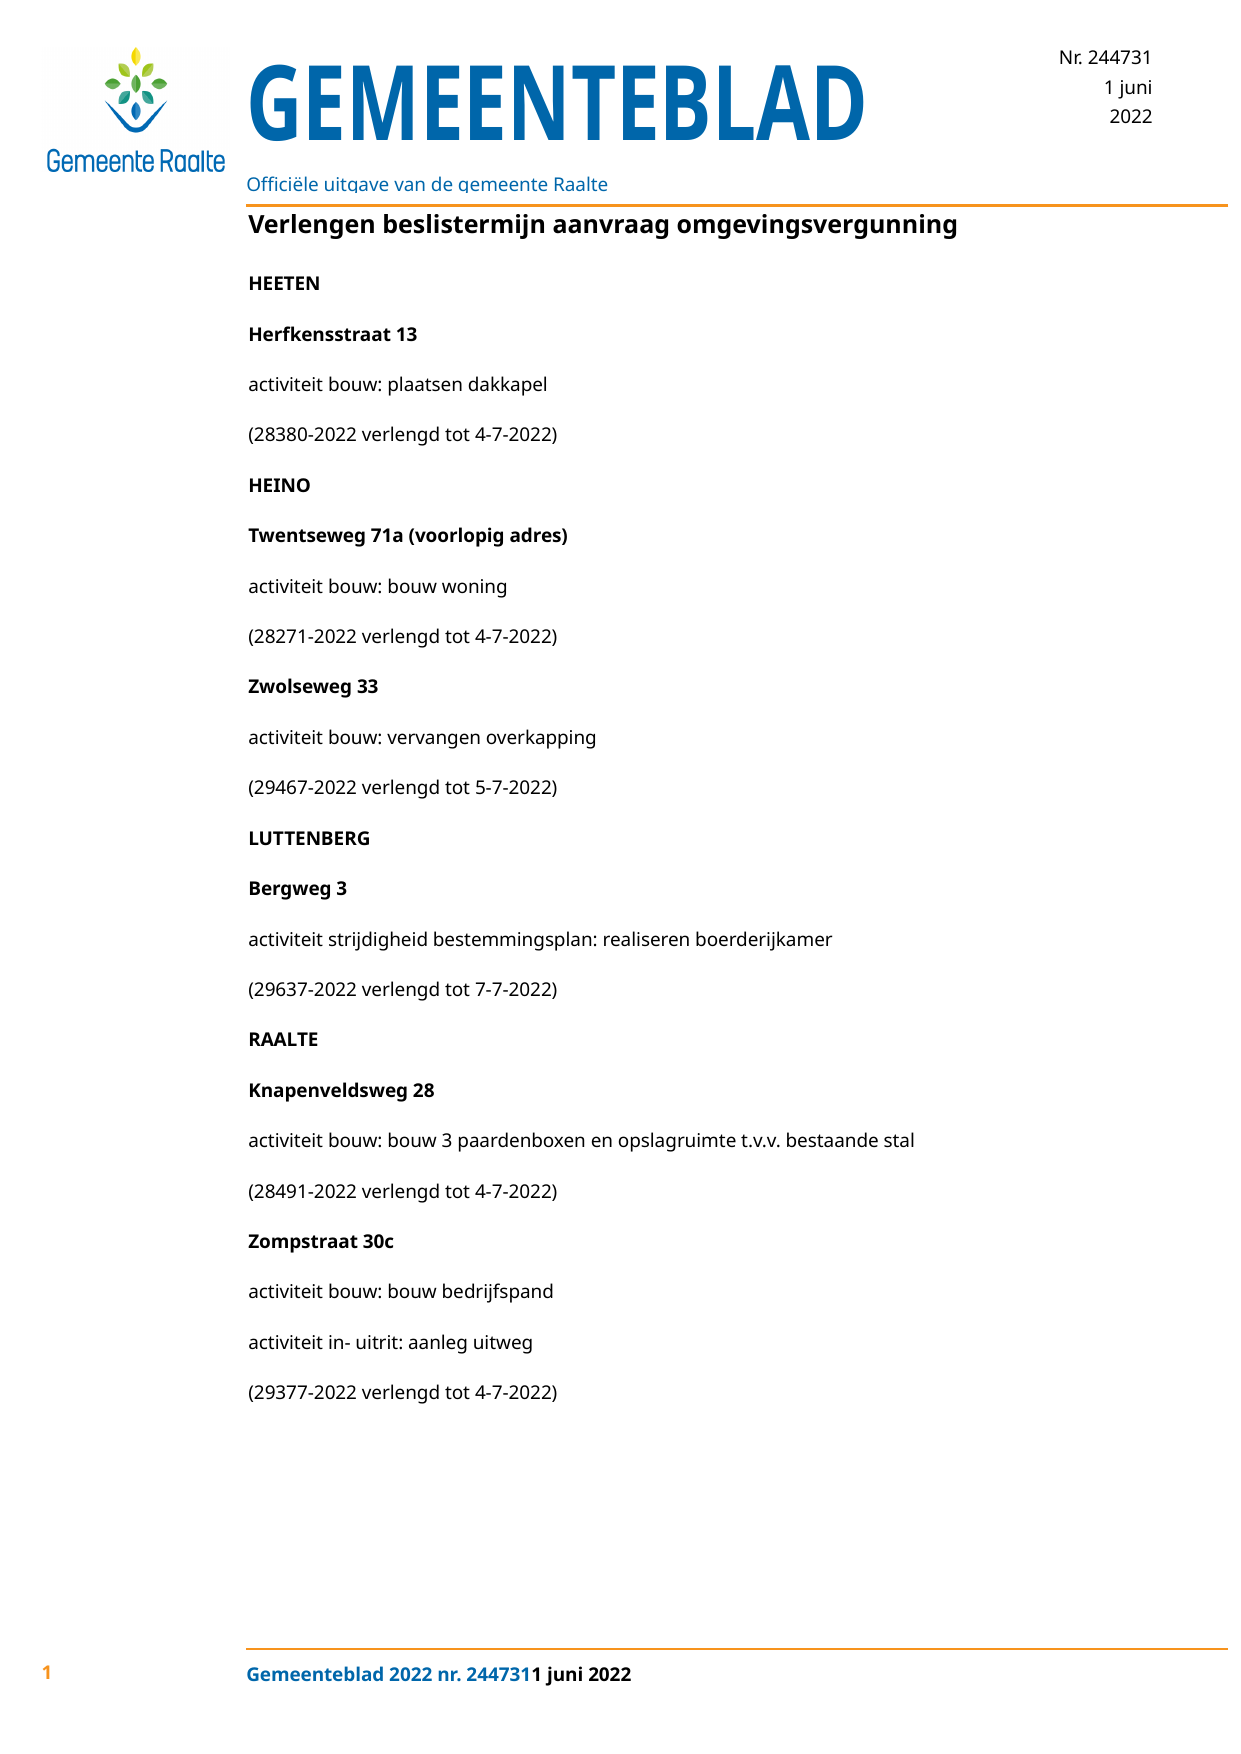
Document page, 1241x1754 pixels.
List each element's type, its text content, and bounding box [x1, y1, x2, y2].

text Zompstraat 30c [248, 1228, 1152, 1254]
text (29637-2022 verlengd tot 7-7-2022) [248, 976, 1152, 1002]
text RAALTE [248, 1027, 1152, 1052]
picture [41, 47, 231, 172]
text activiteit strijdigheid bestemmingsplan: realiseren boerderijkamer [248, 926, 1152, 951]
text activiteit bouw: bouw woning [248, 573, 1152, 598]
text Herfkensstraat 13 [248, 321, 1152, 346]
text activiteit bouw: bouw bedrijfspand [248, 1279, 1152, 1304]
text activiteit in- uitrit: aanleg uitweg [248, 1329, 1152, 1355]
text Zwolseweg 33 [248, 674, 1152, 699]
text Twentseweg 71a (voorlopig adres) [248, 522, 1152, 548]
text (29467-2022 verlengd tot 5-7-2022) [248, 774, 1152, 800]
text (28380-2022 verlengd tot 4-7-2022) [248, 422, 1152, 447]
text (28491-2022 verlengd tot 4-7-2022) [248, 1178, 1152, 1203]
text LUTTENBERG [248, 825, 1152, 851]
text HEETEN [248, 270, 1152, 296]
text activiteit bouw: vervangen overkapping [248, 724, 1152, 750]
text activiteit bouw: plaatsen dakkapel [248, 371, 1152, 397]
text activiteit bouw: bouw 3 paardenboxen en opslagruimte t.v.v. bestaande stal [248, 1127, 1152, 1153]
text (29377-2022 verlengd tot 4-7-2022) [248, 1379, 1152, 1405]
text Verlengen beslistermijn aanvraag omgevingsvergunning [248, 207, 1152, 241]
text Bergweg 3 [248, 875, 1152, 901]
text Knapenveldsweg 28 [248, 1077, 1152, 1103]
text (28271-2022 verlengd tot 4-7-2022) [248, 623, 1152, 649]
text HEINO [248, 472, 1152, 498]
